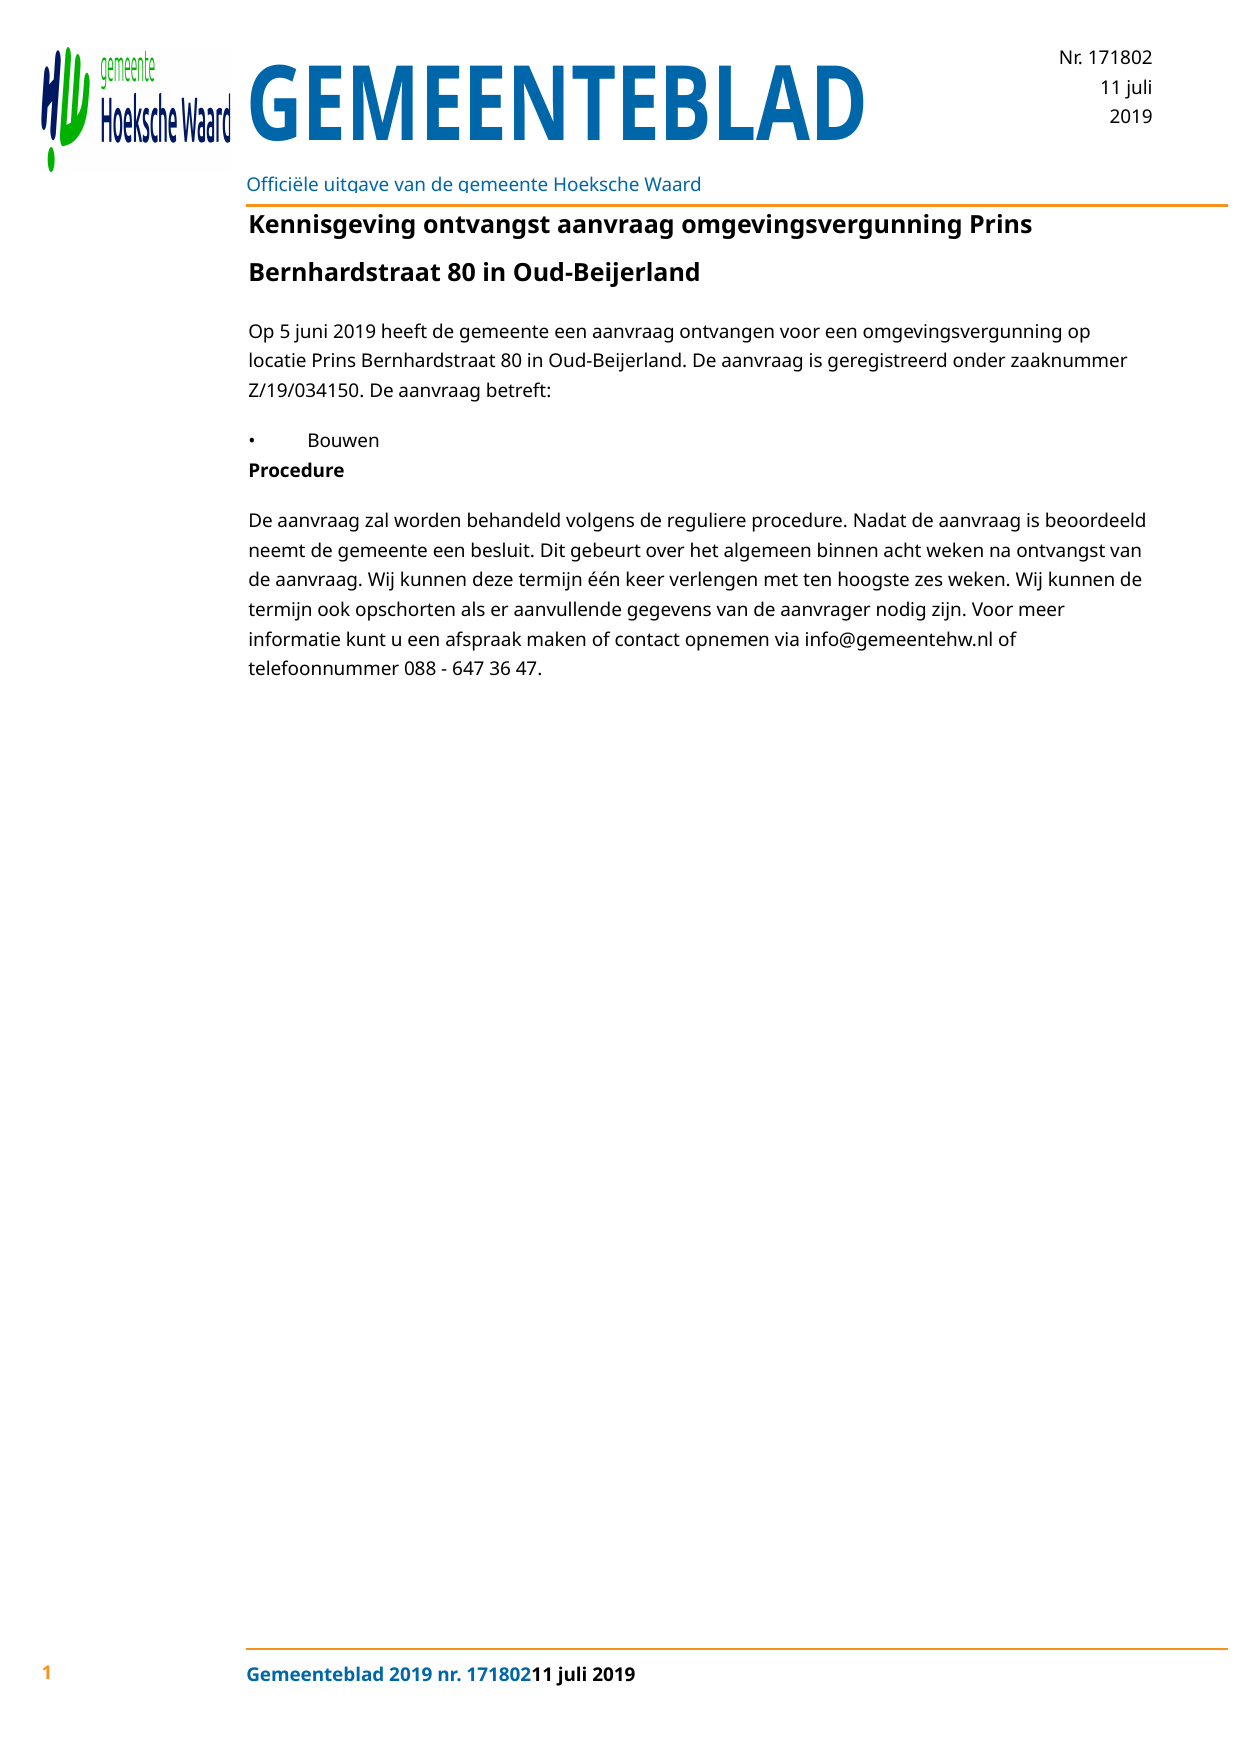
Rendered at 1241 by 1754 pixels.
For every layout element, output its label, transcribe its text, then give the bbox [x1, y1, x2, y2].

text Procedure [248, 457, 1152, 483]
picture [41, 47, 231, 172]
text Kennisgeving ontvangst aanvraag omgevingsvergunning Prins Bernhardstraat 80 in Oud-Beijerland [248, 207, 1152, 288]
text Op 5 juni 2019 heeft de gemeente een aanvraag ontvangen voor een omgevingsvergunning op locatie Prins Bernhardstraat 80 in Oud-Beijerland. De aanvraag is geregistreerd onder zaaknummer Z/19/034150. De aanvraag betreft: [248, 318, 1152, 403]
list Bouwen [248, 427, 1152, 453]
text De aanvraag zal worden behandeld volgens de reguliere procedure. Nadat de aanvraag is beoordeeld neemt de gemeente een besluit. Dit gebeurt over het algemeen binnen acht weken na ontvangst van de aanvraag. Wij kunnen deze termijn één keer verlengen met ten hoogste zes weken. Wij kunnen de termijn ook opschorten als er aanvullende gegevens van de aanvrager nodig zijn. Voor meer informatie kunt u een afspraak maken of contact opnemen via info@gemeentehw.nl of telefoonnummer 088 - 647 36 47. [248, 507, 1152, 681]
